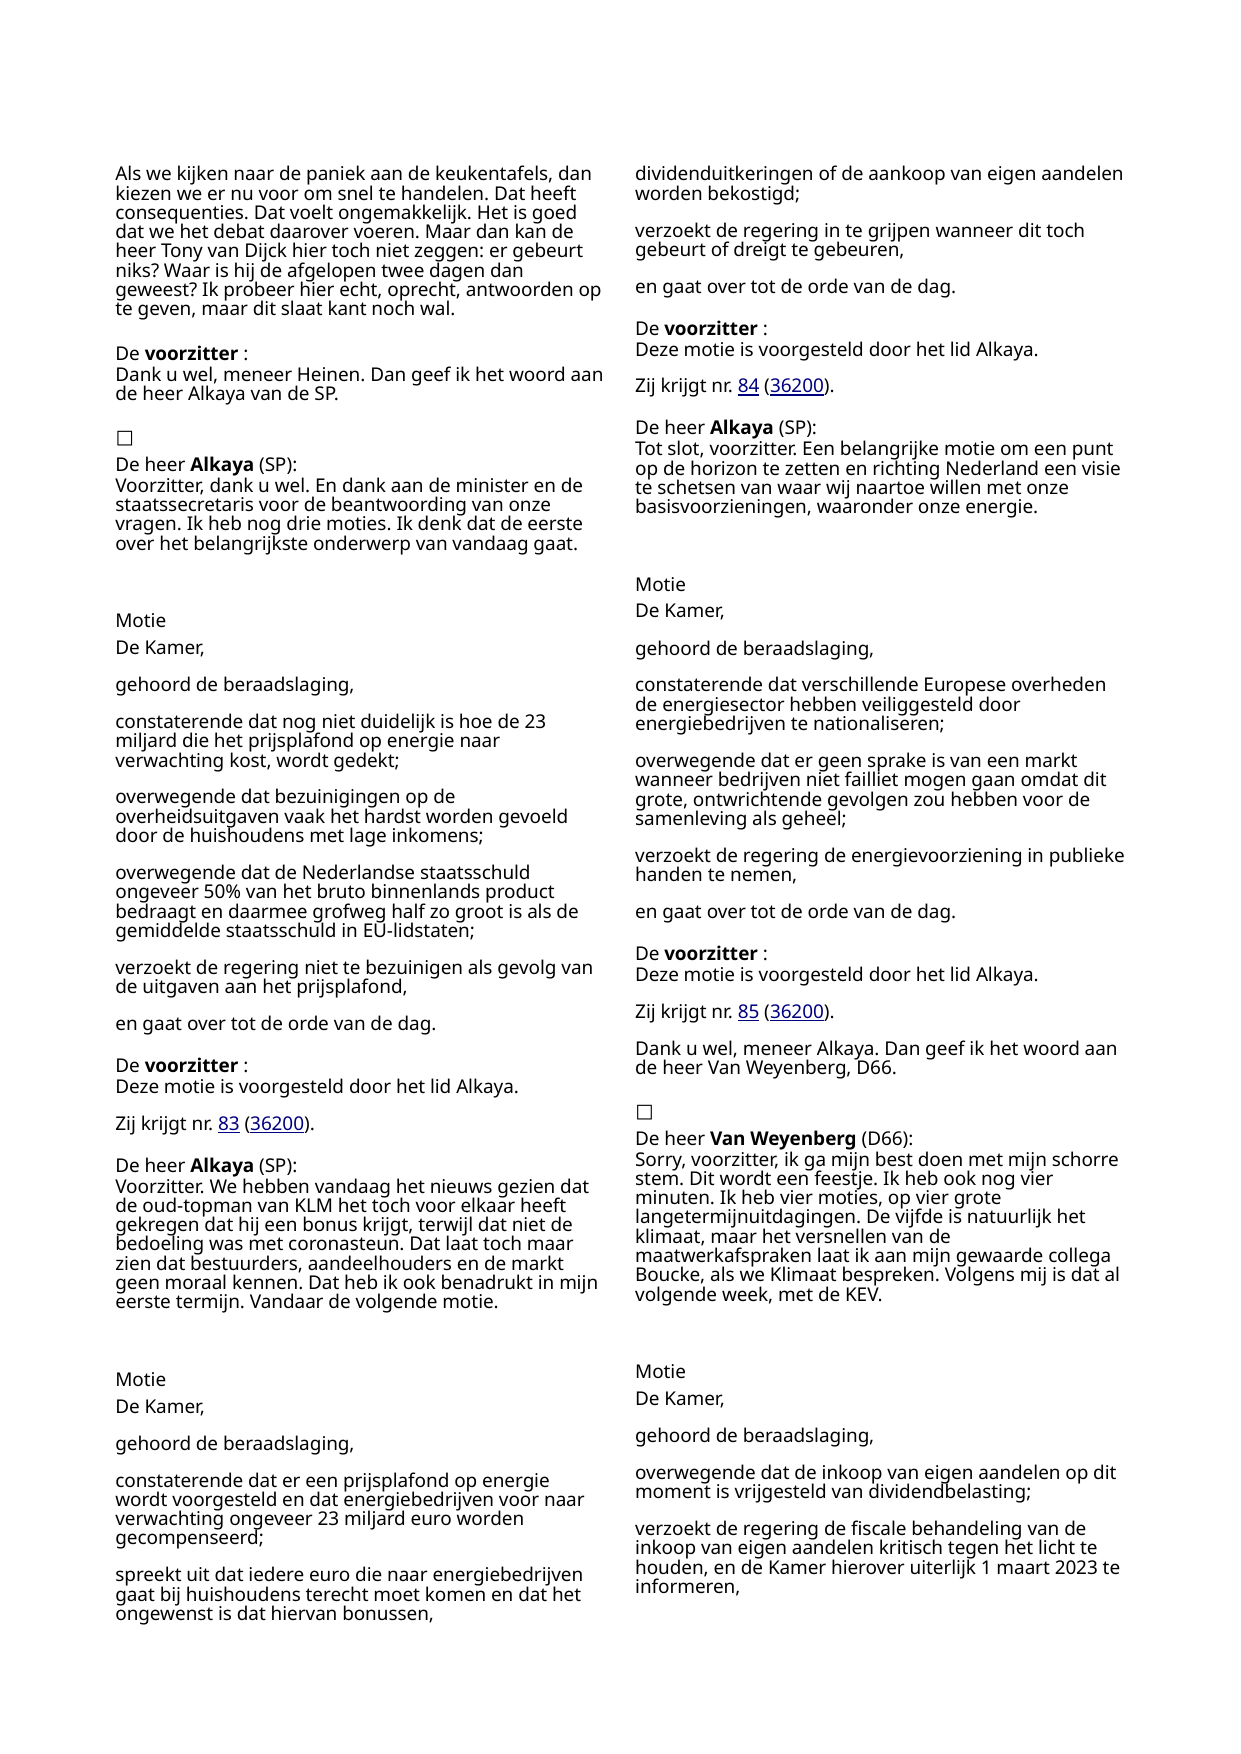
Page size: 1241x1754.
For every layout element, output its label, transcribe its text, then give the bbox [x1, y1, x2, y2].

text verzoekt de regering de fiscale behandeling van de inkoop van eigen aandelen kritisch tegen het licht te houden, en de Kamer hierover uiterlijk 1 maart 2023 te informeren, [635, 1520, 1125, 1597]
text Zij krijgt nr. 84 (36200). [635, 377, 1125, 397]
text De heer Van Weyenberg (D66): [635, 1125, 1125, 1151]
text gehoord de beraadslaging, [115, 1434, 605, 1454]
text De Kamer, [635, 602, 1125, 622]
text Voorzitter, dank u wel. En dank aan de minister en de staatssecretaris voor de beantwoording van onze vragen. Ik heb nog drie moties. Ik denk dat de eerste over het belangrijkste onderwerp van vandaag gaat. [115, 477, 605, 554]
text Deze motie is voorgesteld door het lid Alkaya. [115, 1078, 605, 1097]
text Motie [635, 571, 1125, 597]
text en gaat over tot de orde van de dag. [635, 278, 1125, 297]
text De heer Alkaya (SP): [115, 1152, 605, 1178]
text gehoord de beraadslaging, [635, 1427, 1125, 1446]
text constaterende dat verschillende Europese overheden de energiesector hebben veiliggesteld door energiebedrijven te nationaliseren; [635, 676, 1125, 734]
text constaterende dat nog niet duidelijk is hoe de 23 miljard die het prijsplafond op energie naar verwachting kost, wordt gedekt; [115, 713, 605, 771]
text Motie [635, 1358, 1125, 1384]
text verzoekt de regering de energievoorziening in publieke handen te nemen, [635, 847, 1125, 885]
text De Kamer, [115, 1398, 605, 1417]
text Deze motie is voorgesteld door het lid Alkaya. [635, 341, 1125, 360]
text Dank u wel, meneer Alkaya. Dan geef ik het woord aan de heer Van Weyenberg, D66. [635, 1040, 1125, 1078]
text Motie [115, 1366, 605, 1392]
text overwegende dat de Nederlandse staatsschuld ongeveer 50% van het bruto binnenlands product bedraagt en daarmee grofweg half zo groot is als de gemiddelde staatsschuld in EU-lidstaten; [115, 864, 605, 941]
text spreekt uit dat iedere euro die naar energiebedrijven gaat bij huishoudens terecht moet komen en dat het ongewenst is dat hiervan bonussen, [115, 1566, 605, 1624]
text gehoord de beraadslaging, [635, 639, 1125, 659]
text en gaat over tot de orde van de dag. [635, 903, 1125, 922]
text overwegende dat de inkoop van eigen aandelen op dit moment is vrijgesteld van dividendbelasting; [635, 1464, 1125, 1502]
text De voorzitter : [115, 340, 605, 366]
text ⬜ [635, 1099, 1125, 1125]
text Voorzitter. We hebben vandaag het nieuws gezien dat de oud-topman van KLM het toch voor elkaar heeft gekregen dat hij een bonus krijgt, terwijl dat niet de bedoeling was met coronasteun. Dat laat toch maar zien dat bestuurders, aandeelhouders en de markt geen moraal kennen. Dat heb ik ook benadrukt in mijn eerste termijn. Vandaar de volgende motie. [115, 1178, 605, 1312]
text De Kamer, [115, 639, 605, 658]
text Motie [115, 607, 605, 633]
text Sorry, voorzitter, ik ga mijn best doen met mijn schorre stem. Dit wordt een feestje. Ik heb ook nog vier minuten. Ik heb vier moties, op vier grote langetermijnuitdagingen. De vijfde is natuurlijk het klimaat, maar het versnellen van de maatwerkafspraken laat ik aan mijn gewaarde collega Boucke, als we Klimaat bespreken. Volgens mij is dat al volgende week, met de KEV. [635, 1151, 1125, 1305]
text De voorzitter : [115, 1052, 605, 1078]
text De heer Alkaya (SP): [635, 414, 1125, 440]
text ⬜ [115, 425, 605, 451]
text en gaat over tot de orde van de dag. [115, 1015, 605, 1034]
text Zij krijgt nr. 85 (36200). [635, 1003, 1125, 1022]
text gehoord de beraadslaging, [115, 676, 605, 695]
text Deze motie is voorgesteld door het lid Alkaya. [635, 966, 1125, 985]
text Als we kijken naar de paniek aan de keukentafels, dan kiezen we er nu voor om snel te handelen. Dat heeft consequenties. Dat voelt ongemakkelijk. Het is goed dat we het debat daarover voeren. Maar dan kan de heer Tony van Dijck hier toch niet zeggen: er gebeurt niks? Waar is hij de afgelopen twee dagen dan geweest? Ik probeer hier echt, oprecht, antwoorden op te geven, maar dit slaat kant noch wal. [115, 165, 605, 319]
text De Kamer, [635, 1390, 1125, 1409]
text constaterende dat er een prijsplafond op energie wordt voorgesteld en dat energiebedrijven voor naar verwachting ongeveer 23 miljard euro worden gecompenseerd; [115, 1472, 605, 1549]
text verzoekt de regering niet te bezuinigen als gevolg van de uitgaven aan het prijsplafond, [115, 959, 605, 997]
text Tot slot, voorzitter. Een belangrijke motie om een punt op de horizon te zetten en richting Nederland een visie te schetsen van waar wij naartoe willen met onze basisvoorzieningen, waaronder onze energie. [635, 440, 1125, 517]
text Zij krijgt nr. 83 (36200). [115, 1115, 605, 1134]
text overwegende dat er geen sprake is van een markt wanneer bedrijven niet failliet mogen gaan omdat dit grote, ontwrichtende gevolgen zou hebben voor de samenleving als geheel; [635, 752, 1125, 829]
text Dank u wel, meneer Heinen. Dan geef ik het woord aan de heer Alkaya van de SP. [115, 366, 605, 404]
text De heer Alkaya (SP): [115, 451, 605, 477]
text De voorzitter : [635, 940, 1125, 966]
text dividenduitkeringen of de aankoop van eigen aandelen worden bekostigd; [635, 165, 1125, 204]
text overwegende dat bezuinigingen op de overheidsuitgaven vaak het hardst worden gevoeld door de huishoudens met lage inkomens; [115, 788, 605, 846]
text verzoekt de regering in te grijpen wanneer dit toch gebeurt of dreigt te gebeuren, [635, 222, 1125, 260]
text De voorzitter : [635, 315, 1125, 341]
